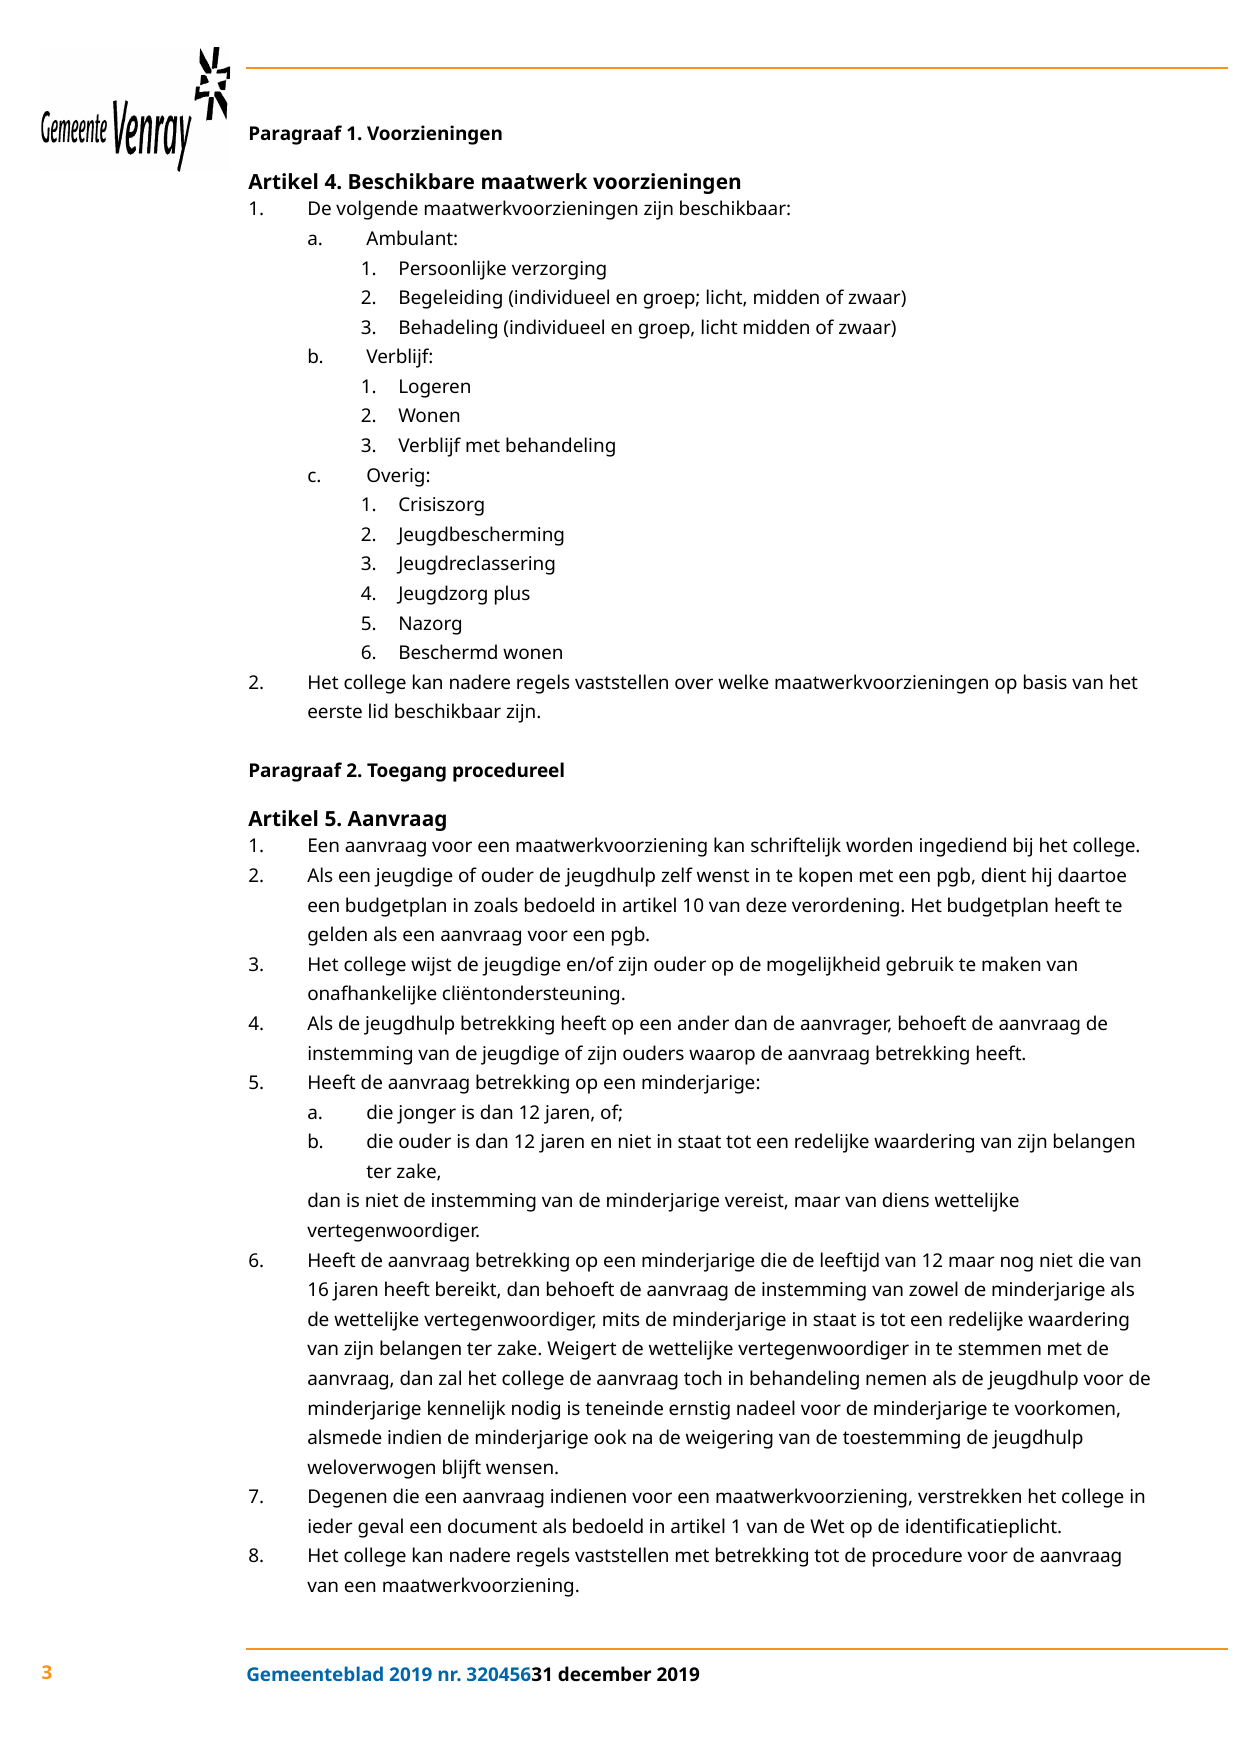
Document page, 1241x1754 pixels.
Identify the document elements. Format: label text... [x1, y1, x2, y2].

list Heeft de aanvraag betrekking op een minderjarige die de leeftijd van 12 maar nog niet die van 16 jaren heeft bereikt, dan behoeft de aanvraag de instemming van zowel de minderjarige als de wettelijke vertegenwoordiger, mits de minderjarige in staat is tot een redelijke waardering van zijn belangen ter zake. Weigert de wettelijke vertegenwoordiger in te stemmen met de aanvraag, dan zal het college de aanvraag toch in behandeling nemen als de jeugdhulp voor de minderjarige kennelijk nodig is teneinde ernstig nadeel voor de minderjarige te voorkomen, alsmede indien de minderjarige ook na de weigering van de toestemming de jeugdhulp weloverwogen blijft wensen. [248, 1247, 1152, 1479]
list Het college kan nadere regels vaststellen met betrekking tot de procedure voor de aanvraag van een maatwerkvoorziening. [248, 1543, 1152, 1598]
text Paragraaf 1. Voorzieningen [248, 121, 1152, 146]
list Degenen die een aanvraag indienen voor een maatwerkvoorziening, verstrekken het college in ieder geval een document als bedoeld in artikel 1 van de Wet op de identificatieplicht. [248, 1483, 1152, 1539]
list Verblijf met behandeling [361, 432, 1152, 458]
list Jeugdreclassering [361, 551, 1152, 576]
text Paragraaf 2. Toegang procedureel [248, 758, 1152, 783]
list die ouder is dan 12 jaren en niet in staat tot een redelijke waardering van zijn belangen ter zake, [307, 1128, 1152, 1184]
list dan is niet de instemming van de minderjarige vereist, maar van diens wettelijke vertegenwoordiger. [248, 1188, 1152, 1243]
list Wonen [361, 403, 1152, 428]
list Beschermd wonen [361, 639, 1152, 665]
list Als de jeugdhulp betrekking heeft op een ander dan de aanvrager, behoeft de aanvraag de instemming van de jeugdige of zijn ouders waarop de aanvraag betrekking heeft. [248, 1010, 1152, 1065]
list Logeren [361, 373, 1152, 399]
list Behadeling (individueel en groep, licht midden of zwaar) [361, 314, 1152, 339]
list Overig: [307, 462, 1152, 487]
list Crisiszorg [361, 491, 1152, 517]
list Begeleiding (individueel en groep; licht, midden of zwaar) [361, 284, 1152, 310]
list Ambulant: [307, 225, 1152, 251]
list Een aanvraag voor een maatwerkvoorziening kan schriftelijk worden ingediend bij het college. [248, 833, 1152, 858]
list Het college kan nadere regels vaststellen over welke maatwerkvoorzieningen op basis van het eerste lid beschikbaar zijn. [248, 669, 1152, 724]
list Heeft de aanvraag betrekking op een minderjarige: [248, 1069, 1152, 1095]
list Het college wijst de jeugdige en/of zijn ouder op de mogelijkheid gebruik te maken van onafhankelijke cliëntondersteuning. [248, 951, 1152, 1006]
list Nazorg [361, 610, 1152, 635]
text Artikel 5. Aanvraag [248, 804, 1152, 833]
picture [41, 47, 231, 172]
text Artikel 4. Beschikbare maatwerk voorzieningen [248, 167, 1152, 196]
list De volgende maatwerkvoorzieningen zijn beschikbaar: [248, 196, 1152, 221]
list Jeugdzorg plus [361, 580, 1152, 606]
list Als een jeugdige of ouder de jeugdhulp zelf wenst in te kopen met een pgb, dient hij daartoe een budgetplan in zoals bedoeld in artikel 10 van deze verordening. Het budgetplan heeft te gelden als een aanvraag voor een pgb. [248, 862, 1152, 947]
list Persoonlijke verzorging [361, 255, 1152, 280]
list Jeugdbescherming [361, 521, 1152, 547]
list die jonger is dan 12 jaren, of; [307, 1099, 1152, 1124]
list Verblijf: [307, 343, 1152, 369]
